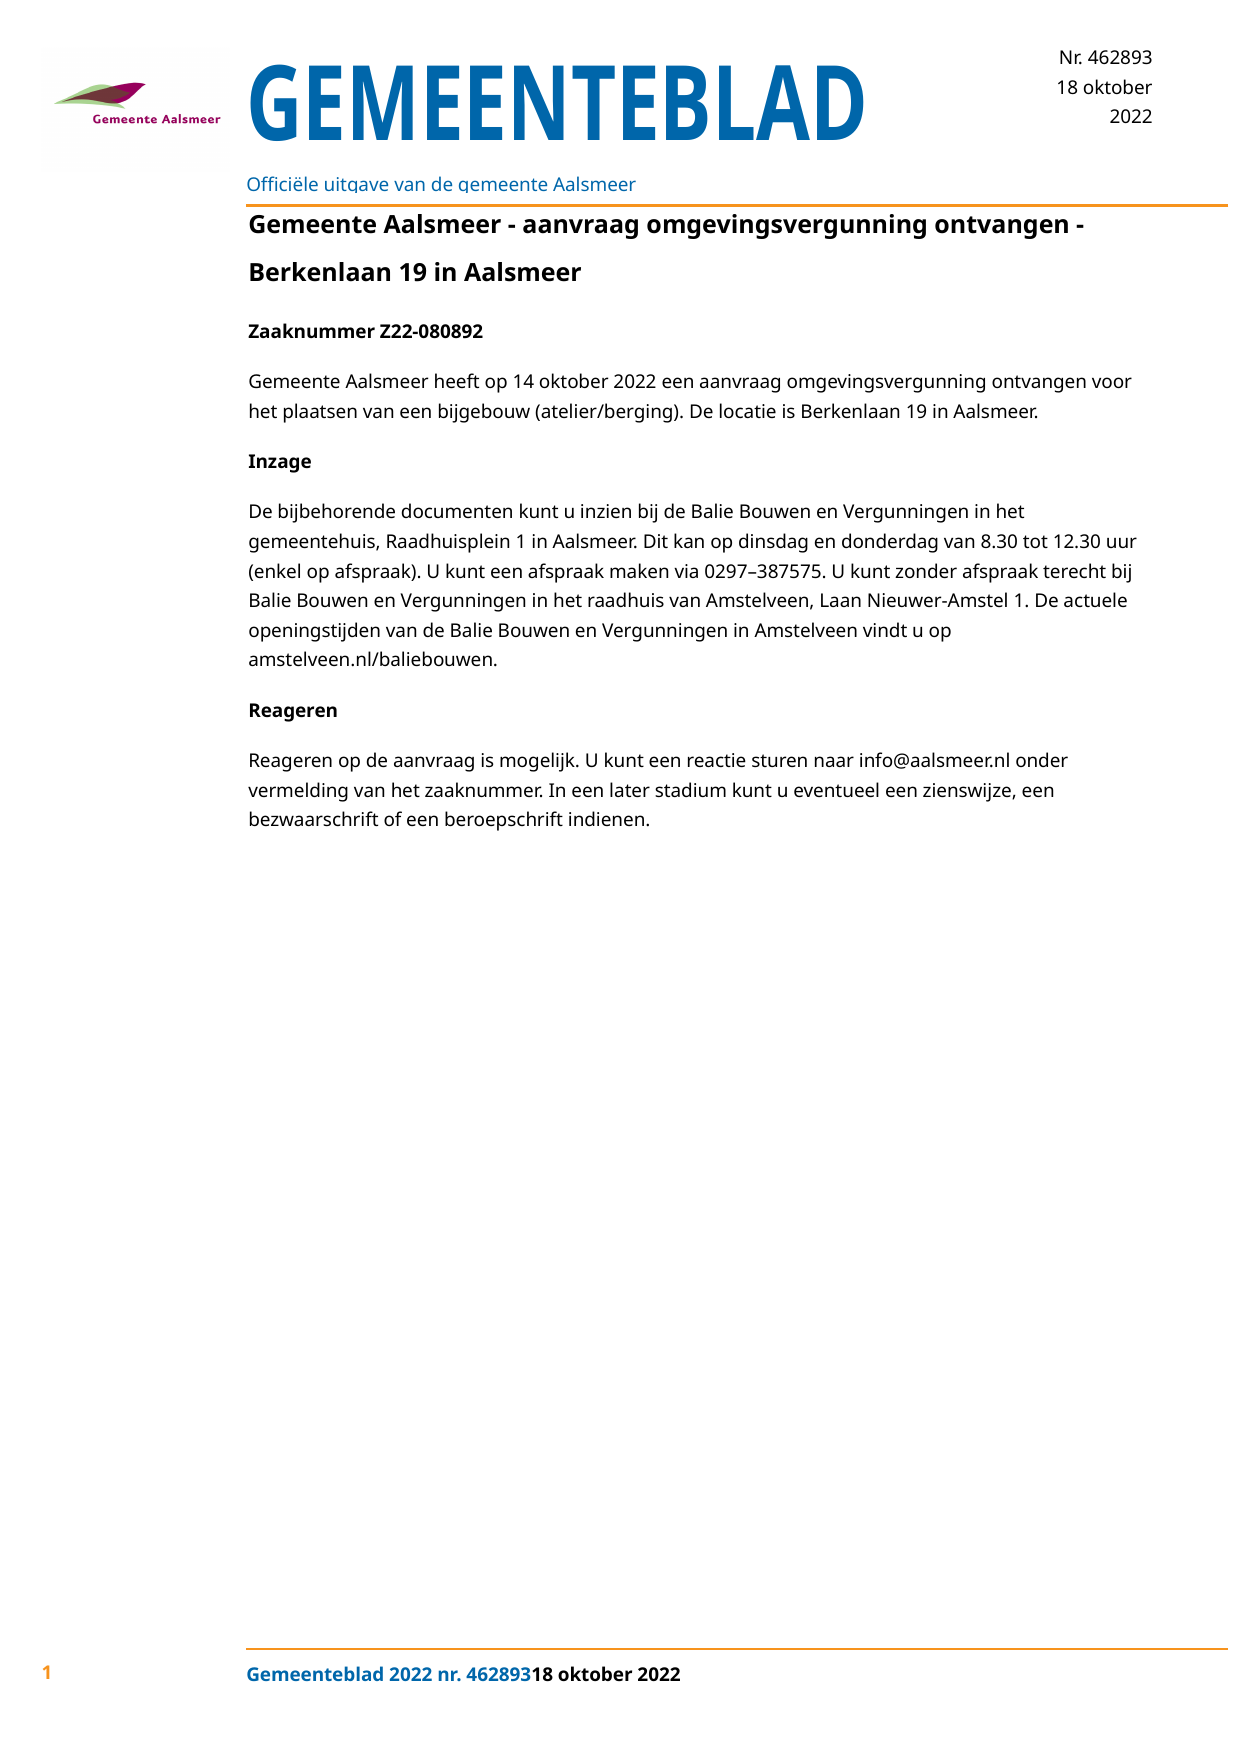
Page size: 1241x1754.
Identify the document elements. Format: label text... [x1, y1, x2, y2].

text Zaaknummer Z22-080892 [248, 318, 1152, 344]
text Reageren op de aanvraag is mogelijk. U kunt een reactie sturen naar info@aalsmeer.nl onder vermelding van het zaaknummer. In een later stadium kunt u eventueel een zienswijze, een bezwaarschrift of een beroepschrift indienen. [248, 747, 1152, 832]
text Gemeente Aalsmeer - aanvraag omgevingsvergunning ontvangen - Berkenlaan 19 in Aalsmeer [248, 207, 1152, 288]
text Gemeente Aalsmeer heeft op 14 oktober 2022 een aanvraag omgevingsvergunning ontvangen voor het plaatsen van een bijgebouw (atelier/berging). De locatie is Berkenlaan 19 in Aalsmeer. [248, 368, 1152, 424]
picture [41, 47, 231, 172]
text Inzage [248, 448, 1152, 474]
text De bijbehorende documenten kunt u inzien bij de Balie Bouwen en Vergunningen in het gemeentehuis, Raadhuisplein 1 in Aalsmeer. Dit kan op dinsdag en donderdag van 8.30 tot 12.30 uur (enkel op afspraak). U kunt een afspraak maken via 0297–387575. U kunt zonder afspraak terecht bij Balie Bouwen en Vergunningen in het raadhuis van Amstelveen, Laan Nieuwer-Amstel 1. De actuele openingstijden van de Balie Bouwen en Vergunningen in Amstelveen vindt u op amstelveen.nl/baliebouwen. [248, 499, 1152, 672]
text Reageren [248, 697, 1152, 723]
